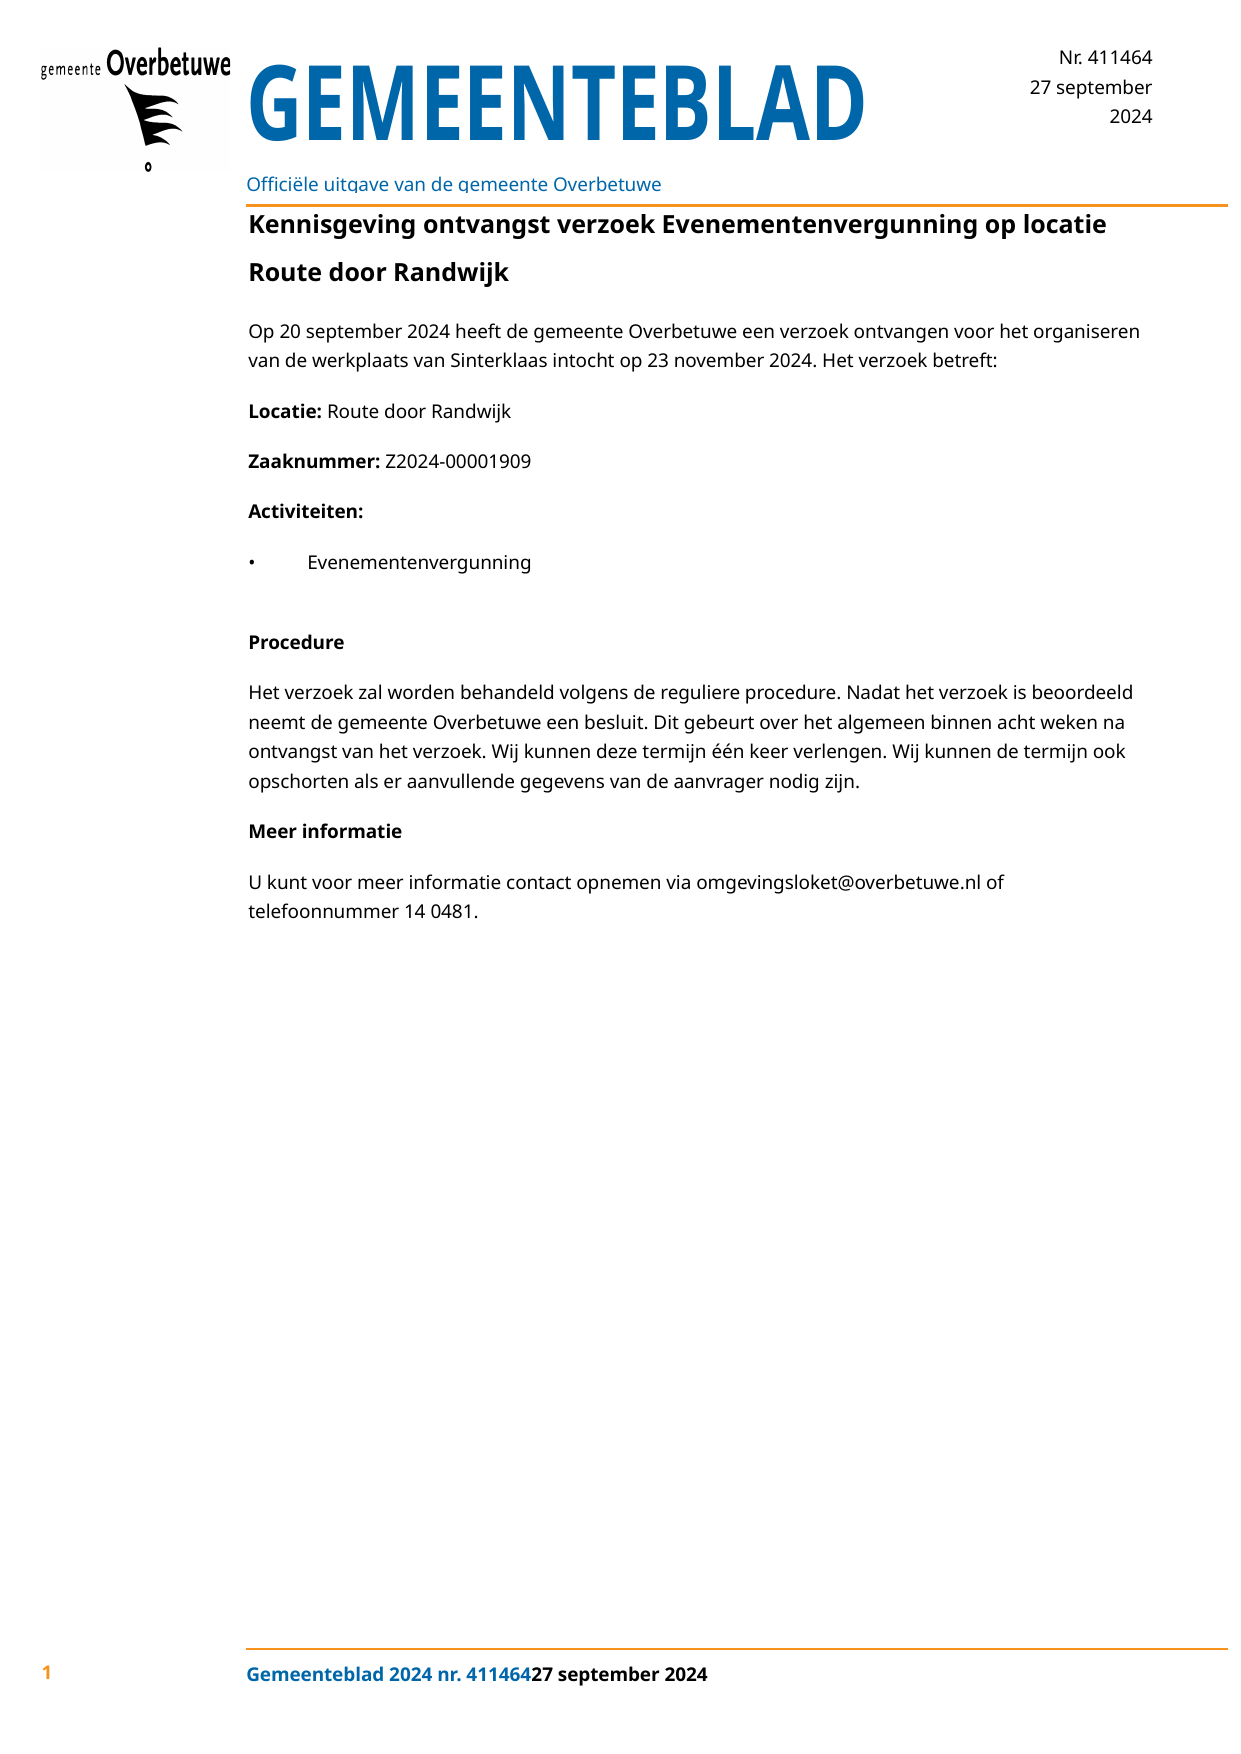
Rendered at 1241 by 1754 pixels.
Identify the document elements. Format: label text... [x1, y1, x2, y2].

text Procedure [248, 629, 1152, 655]
text U kunt voor meer informatie contact opnemen via omgevingsloket@overbetuwe.nl of telefoonnummer 14 0481. [248, 869, 1152, 924]
text Zaaknummer: Z2024-00001909 [248, 448, 1152, 474]
text Kennisgeving ontvangst verzoek Evenementenvergunning op locatie Route door Randwijk [248, 207, 1152, 288]
list Evenementenvergunning [248, 549, 1152, 575]
picture [41, 47, 231, 172]
text Meer informatie [248, 819, 1152, 844]
text Het verzoek zal worden behandeld volgens de reguliere procedure. Nadat het verzoek is beoordeeld neemt de gemeente Overbetuwe een besluit. Dit gebeurt over het algemeen binnen acht weken na ontvangst van het verzoek. Wij kunnen deze termijn één keer verlengen. Wij kunnen de termijn ook opschorten als er aanvullende gegevens van de aanvrager nodig zijn. [248, 679, 1152, 794]
text Locatie: Route door Randwijk [248, 398, 1152, 424]
text Activiteiten: [248, 499, 1152, 524]
text Op 20 september 2024 heeft de gemeente Overbetuwe een verzoek ontvangen voor het organiseren van de werkplaats van Sinterklaas intocht op 23 november 2024. Het verzoek betreft: [248, 318, 1152, 373]
